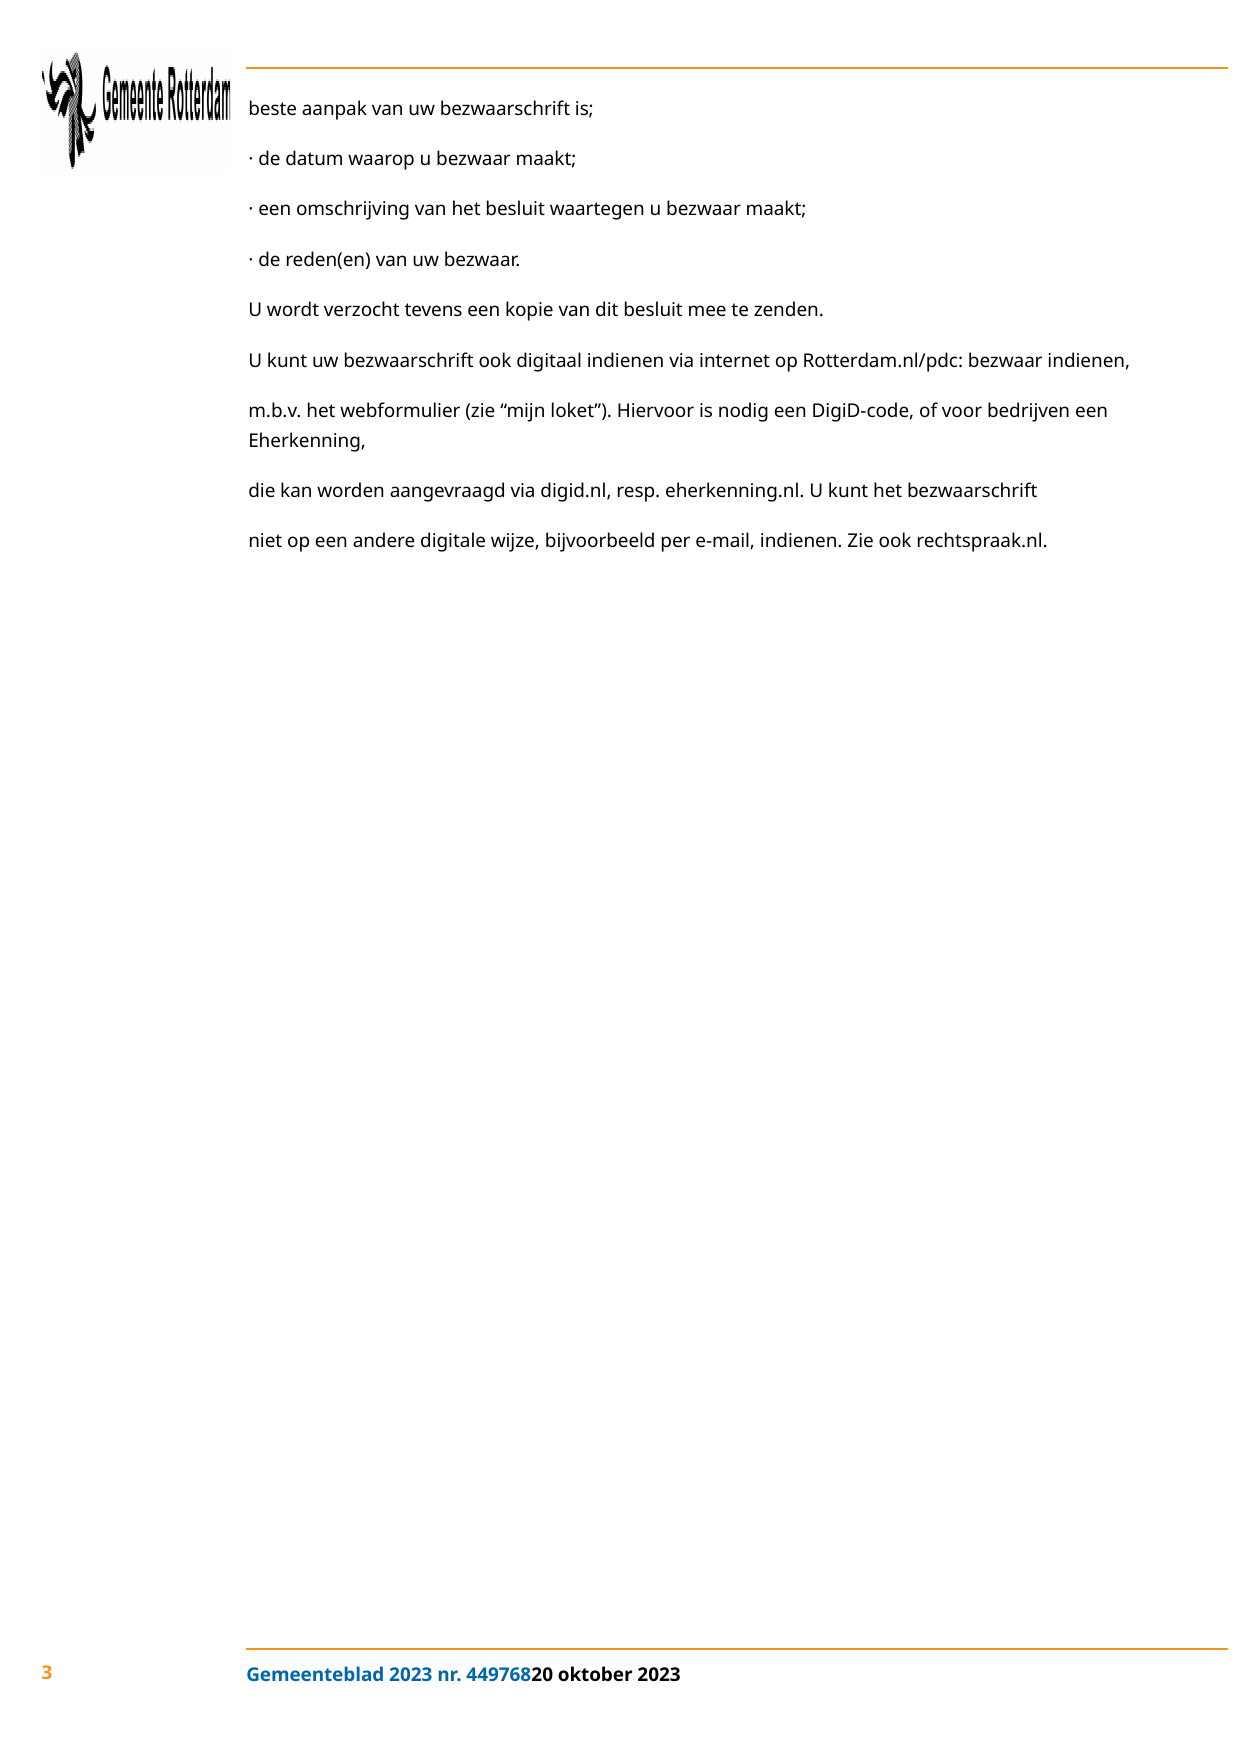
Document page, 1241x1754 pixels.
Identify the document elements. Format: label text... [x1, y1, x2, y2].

text · een omschrijving van het besluit waartegen u bezwaar maakt; [248, 196, 1152, 221]
text U wordt verzocht tevens een kopie van dit besluit mee te zenden. [248, 296, 1152, 322]
text U kunt uw bezwaarschrift ook digitaal indienen via internet op Rotterdam.nl/pdc: bezwaar indienen, [248, 347, 1152, 373]
text beste aanpak van uw bezwaarschrift is; [248, 95, 1152, 121]
text niet op een andere digitale wijze, bijvoorbeeld per e-mail, indienen. Zie ook rechtspraak.nl. [248, 528, 1152, 553]
text m.b.v. het webformulier (zie “mijn loket”). Hiervoor is nodig een DigiD-code, of voor bedrijven een Eherkenning, [248, 397, 1152, 453]
text die kan worden aangevraagd via digid.nl, resp. eherkenning.nl. U kunt het bezwaarschrift [248, 477, 1152, 503]
text · de datum waarop u bezwaar maakt; [248, 145, 1152, 171]
picture [41, 47, 231, 172]
text · de reden(en) van uw bezwaar. [248, 246, 1152, 272]
